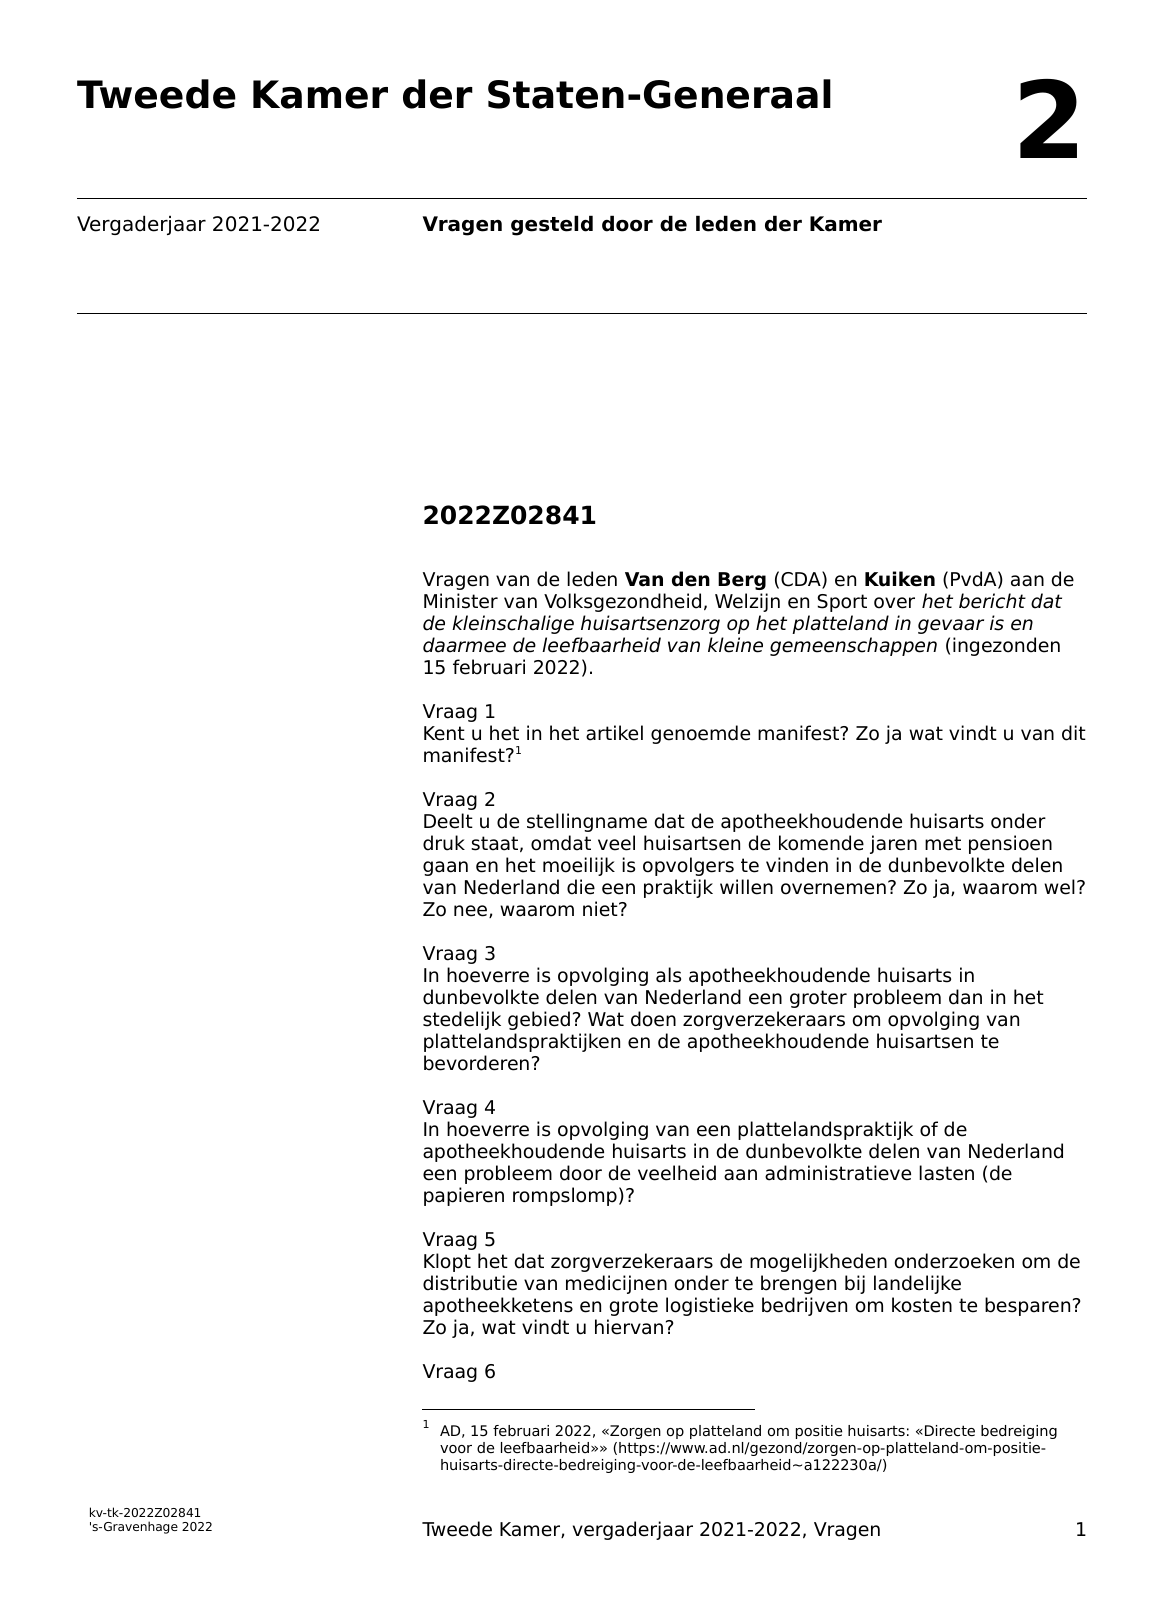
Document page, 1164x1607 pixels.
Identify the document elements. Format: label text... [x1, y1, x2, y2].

text kv-tk-2022Z02841 [88, 1506, 323, 1520]
text Vraag 3 [422, 943, 1087, 965]
text Vraag 4 [422, 1097, 1087, 1119]
text Vraag 6 [422, 1361, 1087, 1383]
text Deelt u de stellingname dat de apotheekhoudende huisarts onder druk staat, omdat veel huisartsen de komende jaren met pensioen gaan en het moeilijk is opvolgers te vinden in de dunbevolkte delen van Nederland die een praktijk willen overnemen? Zo ja, waarom wel? Zo nee, waarom niet? [422, 811, 1087, 921]
text Klopt het dat zorgverzekeraars de mogelijkheden onderzoeken om de distributie van medicijnen onder te brengen bij landelijke apotheekketens en grote logistieke bedrijven om kosten te besparen? Zo ja, wat vindt u hiervan? [422, 1251, 1087, 1339]
text Vragen van de leden Van den Berg (CDA) en Kuiken (PvdA) aan de Minister van Volksgezondheid, Welzijn en Sport over het bericht dat de kleinschalige huisartsenzorg op het platteland in gevaar is en daarmee de leefbaarheid van kleine gemeenschappen (ingezonden 15 februari 2022). [422, 569, 1087, 679]
text 2022Z02841 [422, 501, 1087, 531]
table_header Tweede Kamer der Staten-Generaal [77, 59, 886, 198]
text Vraag 5 [422, 1229, 1087, 1251]
table_cell Vragen gesteld door de leden der Kamer [422, 199, 1087, 313]
text In hoeverre is opvolging van een plattelandspraktijk of de apotheekhoudende huisarts in de dunbevolkte delen van Nederland een probleem door de veelheid aan administratieve lasten (de papieren rompslomp)? [422, 1119, 1087, 1207]
text Vraag 2 [422, 789, 1087, 811]
text Vraag 1 [422, 701, 1087, 723]
text Kent u het in het artikel genoemde manifest? Zo ja wat vindt u van dit manifest? [422, 723, 1087, 767]
text 's-Gravenhage 2022 [88, 1520, 323, 1534]
table_cell Vergaderjaar 2021-2022 [77, 199, 422, 313]
text In hoeverre is opvolging als apotheekhoudende huisarts in dunbevolkte delen van Nederland een groter probleem dan in het stedelijk gebied? Wat doen zorgverzekeraars om opvolging van plattelandspraktijken en de apotheekhoudende huisartsen te bevorderen? [422, 965, 1087, 1075]
table_header 2 [886, 59, 1087, 198]
text AD, 15 februari 2022, «Zorgen op platteland om positie huisarts: «Directe bedreiging voor de leefbaarheid»» (https://www.ad.nl/gezond/zorgen-op-platteland-om-positie-huisarts-directe-bedreiging-voor-de-leefbaarheid~a122230a/) [422, 1418, 1087, 1474]
